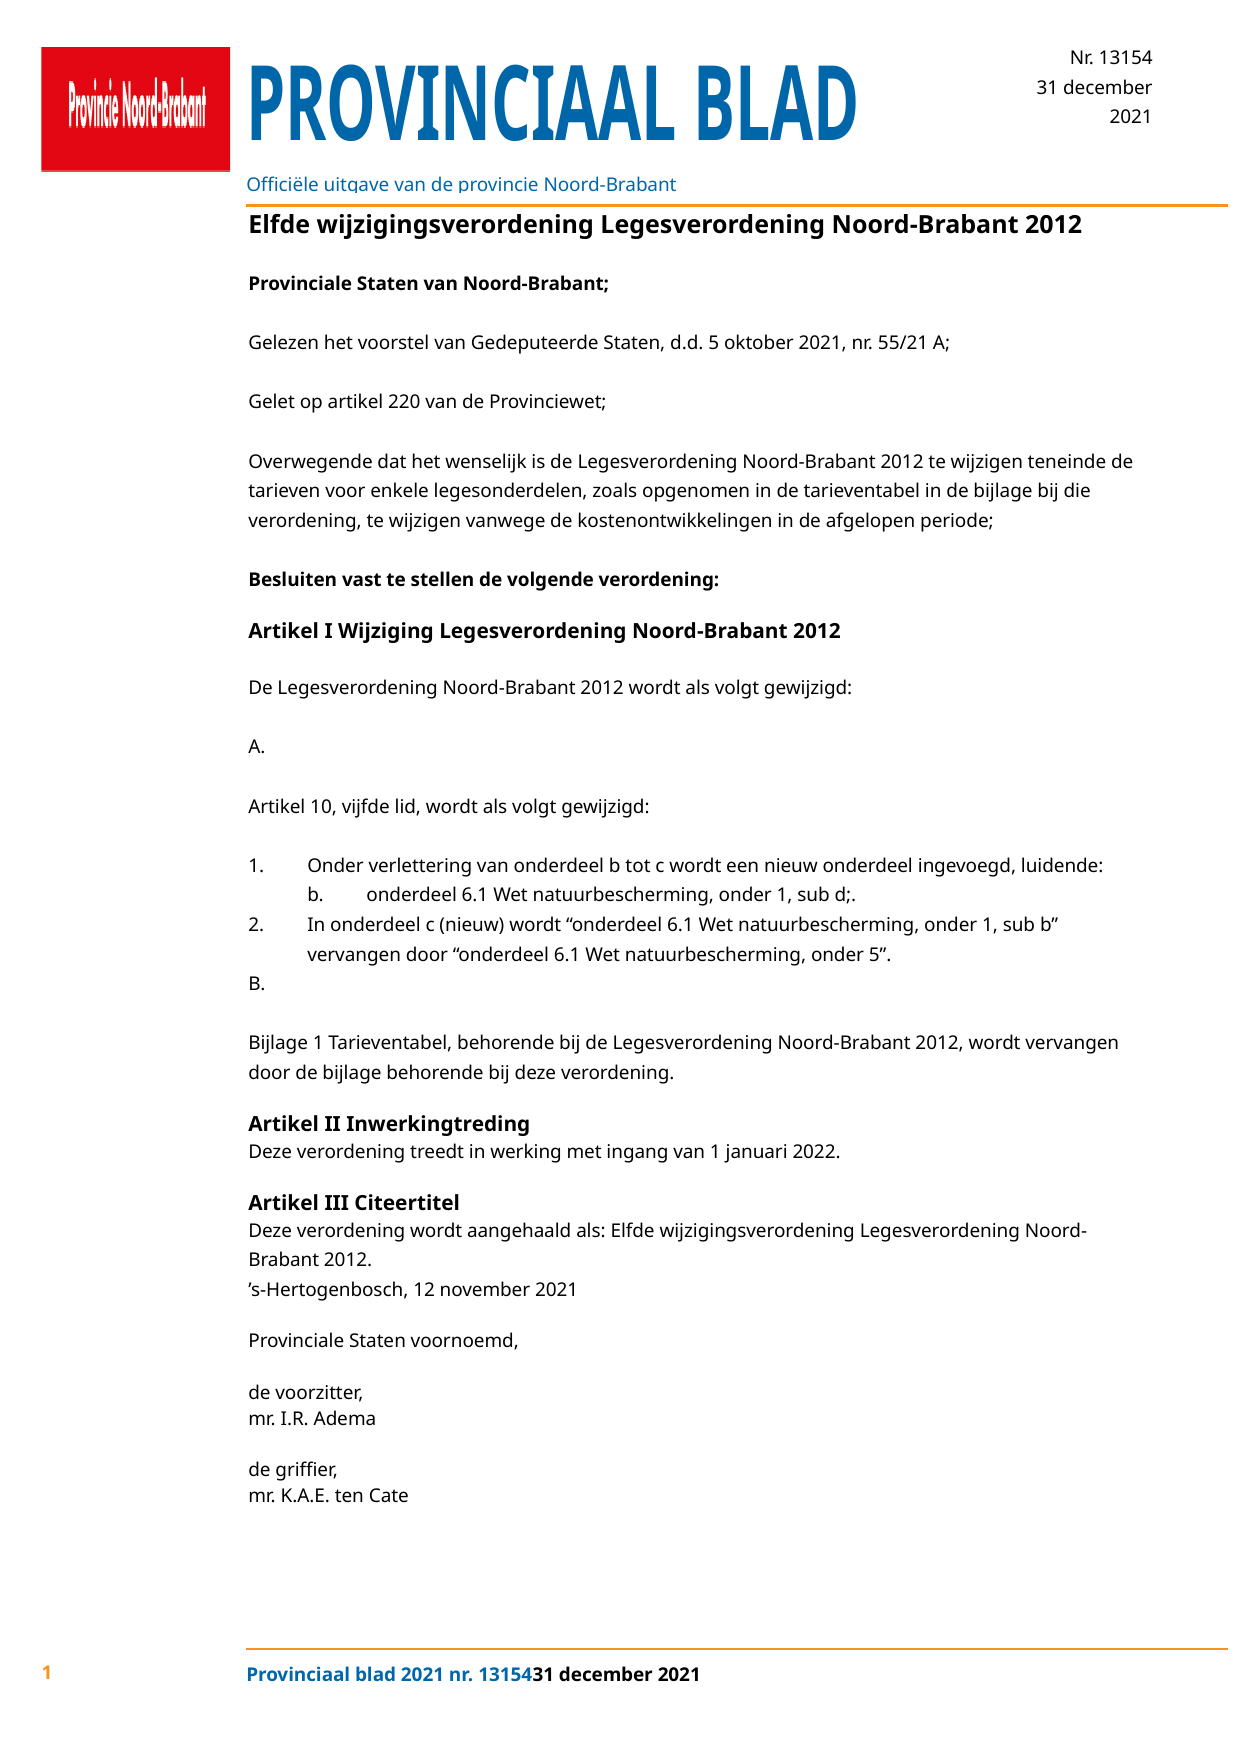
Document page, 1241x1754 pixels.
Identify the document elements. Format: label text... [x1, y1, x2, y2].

text Gelet op artikel 220 van de Provinciewet; [248, 389, 1152, 414]
text Artikel 10, vijfde lid, wordt als volgt gewijzigd: [248, 793, 1152, 819]
text ’s-Hertogenbosch, 12 november 2021 [248, 1276, 1152, 1302]
text Artikel III Citeertitel [248, 1188, 1152, 1217]
text mr. K.A.E. ten Cate [248, 1482, 1152, 1508]
list In onderdeel c (nieuw) wordt “onderdeel 6.1 Wet natuurbescherming, onder 1, sub b” vervangen door “onderdeel 6.1 Wet natuurbescherming, onder 5”. [248, 911, 1152, 967]
text Artikel I Wijziging Legesverordening Noord-Brabant 2012 [248, 617, 1152, 645]
text mr. I.R. Adema [248, 1405, 1152, 1430]
text Besluiten vast te stellen de volgende verordening: [248, 566, 1152, 592]
text Deze verordening wordt aangehaald als: Elfde wijzigingsverordening Legesverordening Noord-Brabant 2012. [248, 1217, 1152, 1272]
text B. [248, 970, 1152, 996]
text Provinciale Staten van Noord-Brabant; [248, 270, 1152, 296]
text De Legesverordening Noord-Brabant 2012 wordt als volgt gewijzigd: [248, 674, 1152, 700]
text A. [248, 734, 1152, 759]
text Artikel II Inwerkingtreding [248, 1109, 1152, 1138]
list Onder verlettering van onderdeel b tot c wordt een nieuw onderdeel ingevoegd, luidende: [248, 852, 1152, 878]
list onderdeel 6.1 Wet natuurbescherming, onder 1, sub d;. [307, 882, 1152, 907]
text de voorzitter, [248, 1379, 1152, 1405]
text Deze verordening treedt in werking met ingang van 1 januari 2022. [248, 1138, 1152, 1164]
text Bijlage 1 Tarieventabel, behorende bij de Legesverordening Noord-Brabant 2012, wordt vervangen door de bijlage behorende bij deze verordening. [248, 1029, 1152, 1085]
text Provinciale Staten voornoemd, [248, 1327, 1152, 1353]
text de griffier, [248, 1456, 1152, 1482]
text Overwegende dat het wenselijk is de Legesverordening Noord-Brabant 2012 te wijzigen teneinde de tarieven voor enkele legesonderdelen, zoals opgenomen in de tarieventabel in de bijlage bij die verordening, te wijzigen vanwege de kostenontwikkelingen in de afgelopen periode; [248, 448, 1152, 533]
picture [41, 47, 231, 172]
text Gelezen het voorstel van Gedeputeerde Staten, d.d. 5 oktober 2021, nr. 55/21 A; [248, 329, 1152, 355]
text Elfde wijzigingsverordening Legesverordening Noord-Brabant 2012 [248, 207, 1152, 241]
